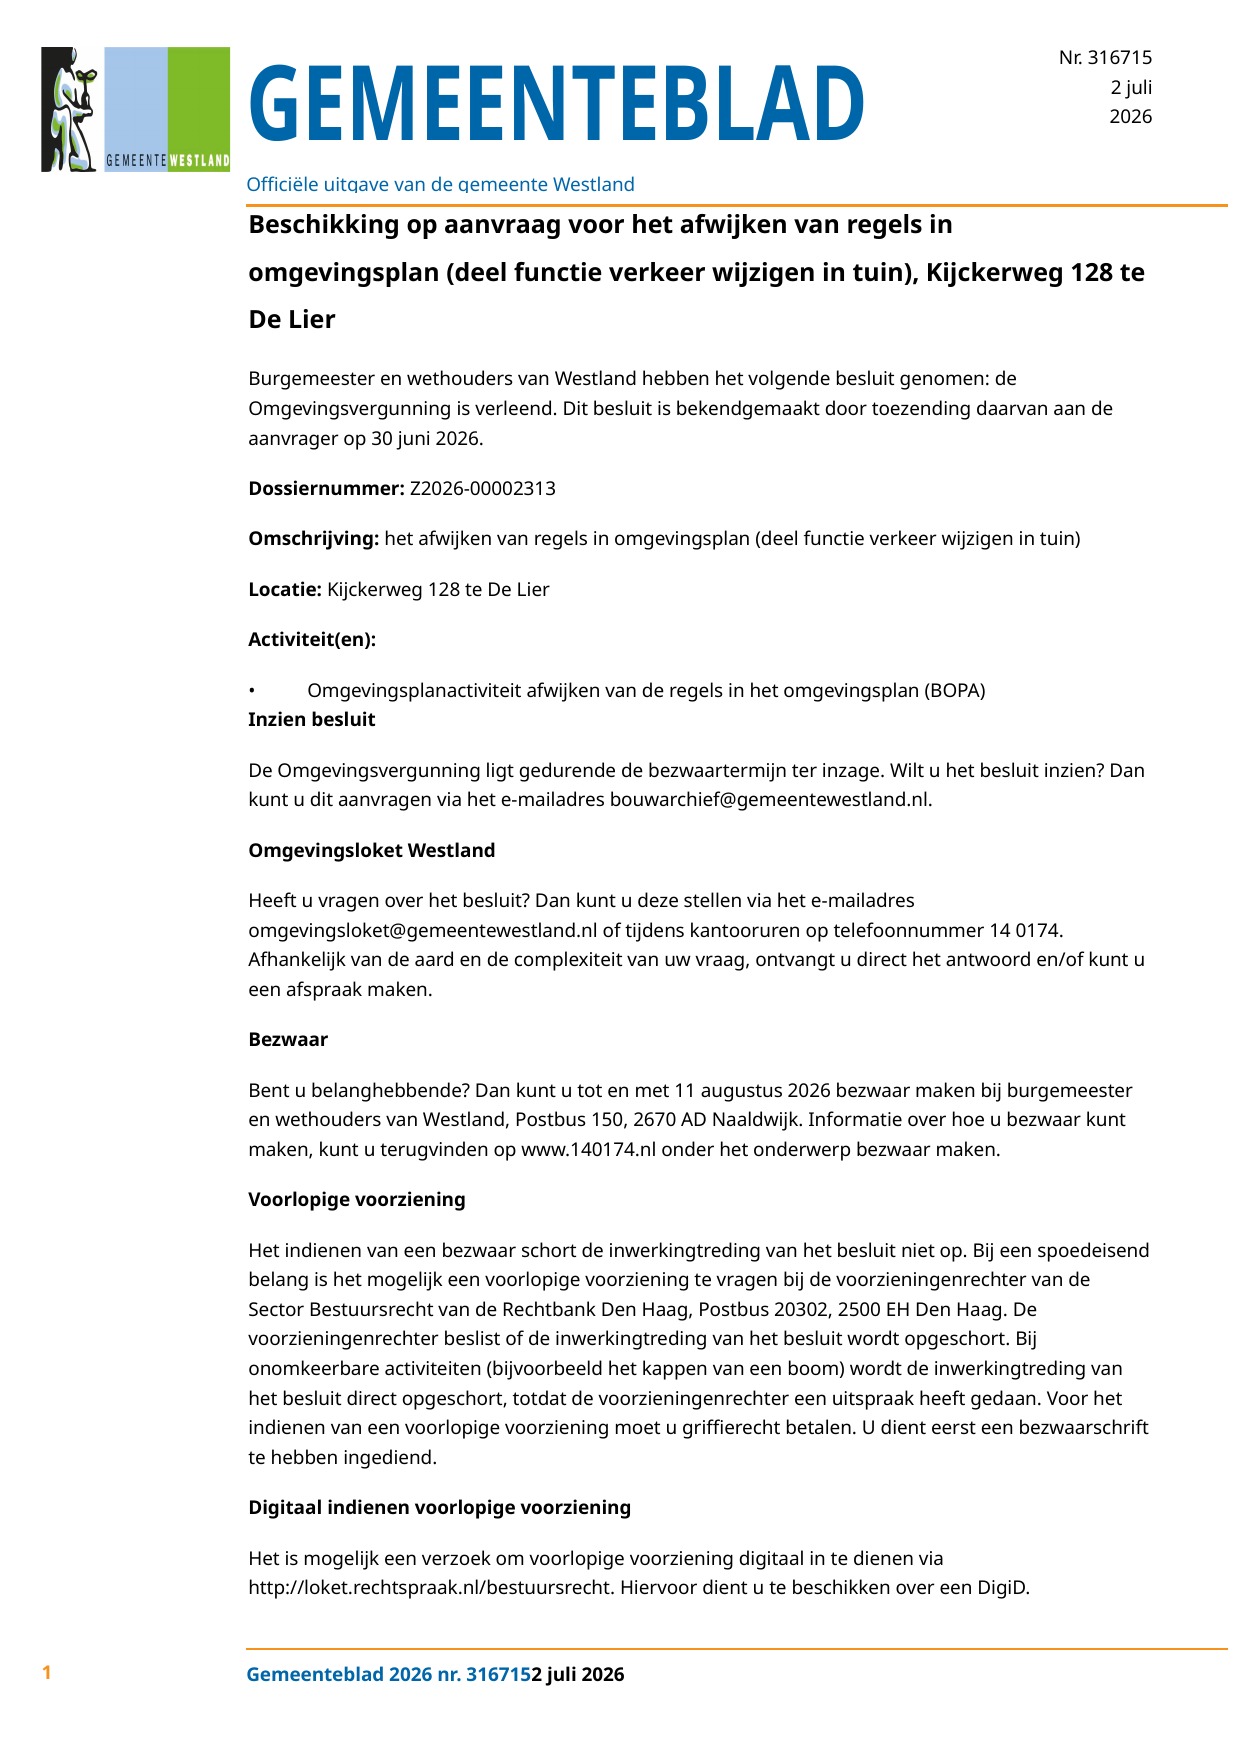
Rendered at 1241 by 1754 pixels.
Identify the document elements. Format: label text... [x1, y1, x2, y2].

text Bezwaar [248, 1026, 1152, 1052]
text Het is mogelijk een verzoek om voorlopige voorziening digitaal in te dienen via http://loket.rechtspraak.nl/bestuursrecht. Hiervoor dient u te beschikken over een DigiD. [248, 1545, 1152, 1600]
text Activiteit(en): [248, 626, 1152, 652]
text De Omgevingsvergunning ligt gedurende de bezwaartermijn ter inzage. Wilt u het besluit inzien? Dan kunt u dit aanvragen via het e-mailadres bouwarchief@gemeentewestland.nl. [248, 757, 1152, 812]
text Voorlopige voorziening [248, 1186, 1152, 1212]
list Omgevingsplanactiviteit afwijken van de regels in het omgevingsplan (BOPA) [248, 677, 1152, 702]
text Inzien besluit [248, 706, 1152, 732]
text Beschikking op aanvraag voor het afwijken van regels in omgevingsplan (deel functie verkeer wijzigen in tuin), Kijckerweg 128 te De Lier [248, 207, 1152, 336]
text Locatie: Kijckerweg 128 te De Lier [248, 576, 1152, 602]
text Omgevingsloket Westland [248, 837, 1152, 862]
text Omschrijving: het afwijken van regels in omgevingsplan (deel functie verkeer wijzigen in tuin) [248, 526, 1152, 551]
text Bent u belanghebbende? Dan kunt u tot en met 11 augustus 2026 bezwaar maken bij burgemeester en wethouders van Westland, Postbus 150, 2670 AD Naaldwijk. Informatie over hoe u bezwaar kunt maken, kunt u terugvinden op www.140174.nl onder het onderwerp bezwaar maken. [248, 1077, 1152, 1162]
text Heeft u vragen over het besluit? Dan kunt u deze stellen via het e-mailadres omgevingsloket@gemeentewestland.nl of tijdens kantooruren op telefoonnummer 14 0174. Afhankelijk van de aard en de complexiteit van uw vraag, ontvangt u direct het antwoord en/of kunt u een afspraak maken. [248, 887, 1152, 1002]
text Het indienen van een bezwaar schort de inwerkingtreding van het besluit niet op. Bij een spoedeisend belang is het mogelijk een voorlopige voorziening te vragen bij de voorzieningenrechter van de Sector Bestuursrecht van de Rechtbank Den Haag, Postbus 20302, 2500 EH Den Haag. De voorzieningenrechter beslist of de inwerkingtreding van het besluit wordt opgeschort. Bij onomkeerbare activiteiten (bijvoorbeeld het kappen van een boom) wordt de inwerkingtreding van het besluit direct opgeschort, totdat de voorzieningenrechter een uitspraak heeft gedaan. Voor het indienen van een voorlopige voorziening moet u griffierecht betalen. U dient eerst een bezwaarschrift te hebben ingediend. [248, 1237, 1152, 1469]
text Digitaal indienen voorlopige voorziening [248, 1494, 1152, 1520]
picture [41, 47, 231, 172]
text Burgemeester en wethouders van Westland hebben het volgende besluit genomen: de Omgevingsvergunning is verleend. Dit besluit is bekendgemaakt door toezending daarvan aan de aanvrager op 30 juni 2026. [248, 366, 1152, 450]
text Dossiernummer: Z2026-00002313 [248, 475, 1152, 501]
